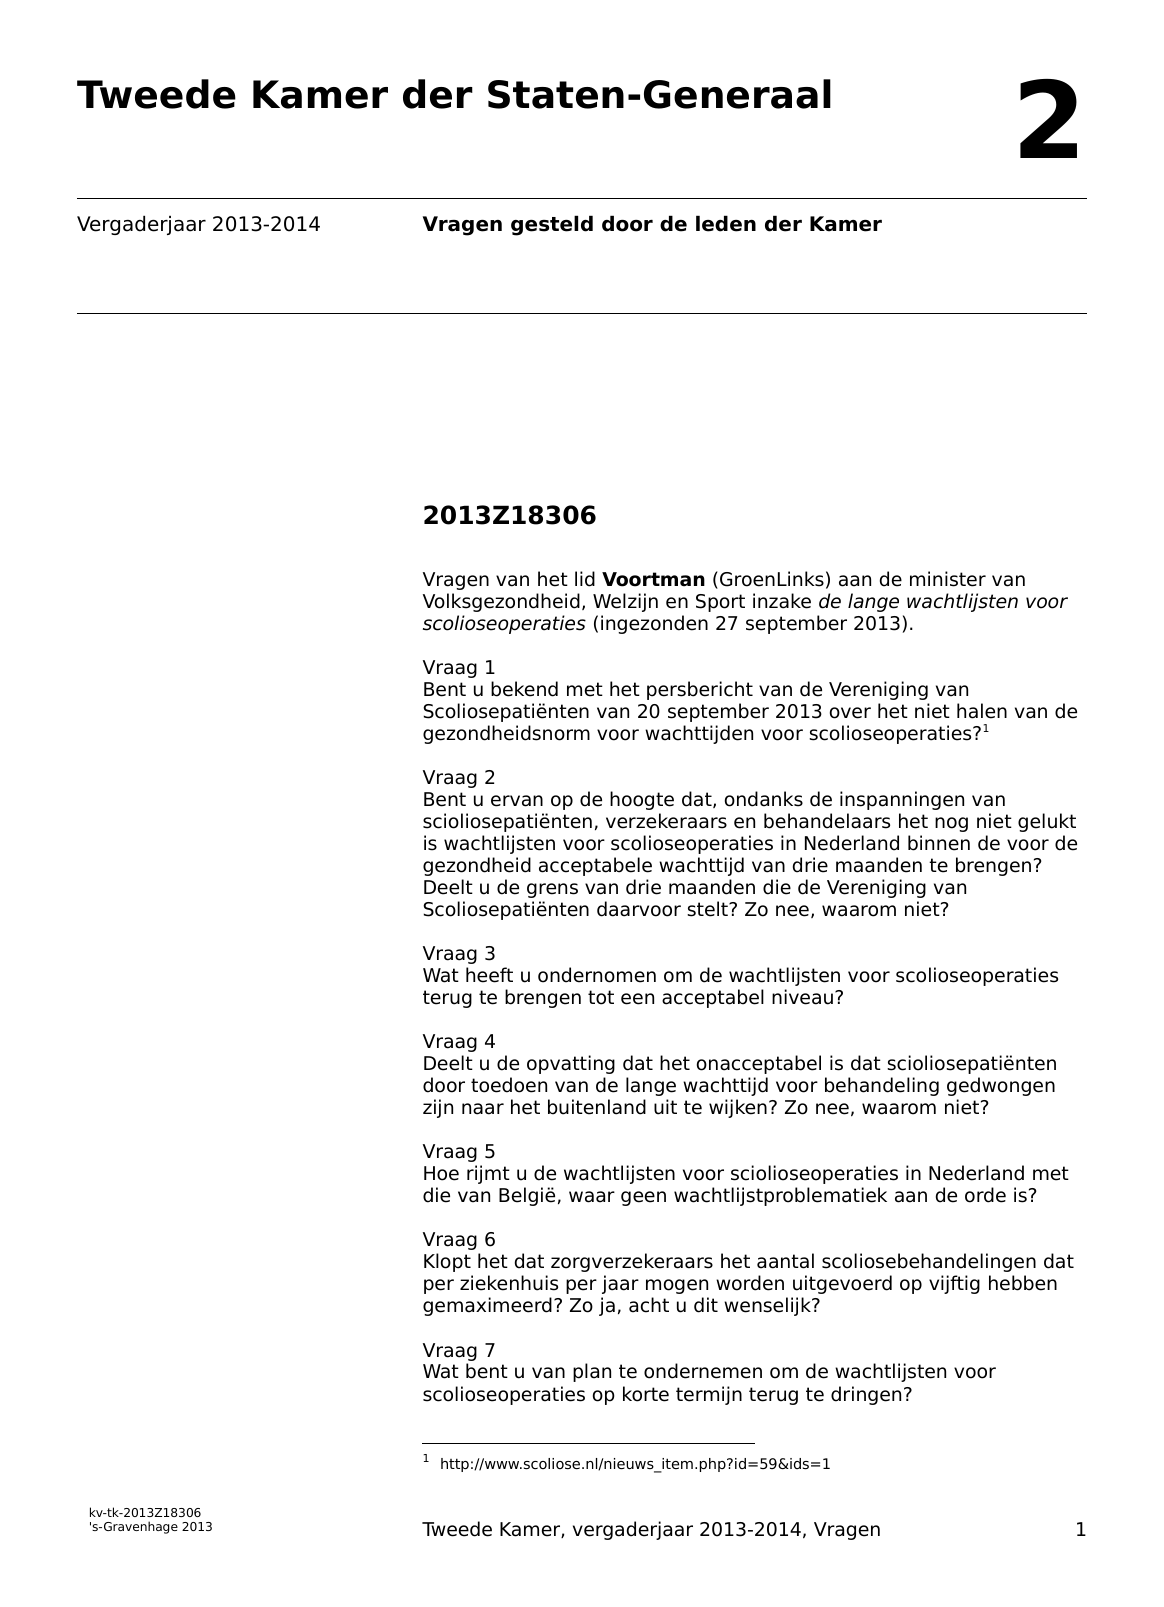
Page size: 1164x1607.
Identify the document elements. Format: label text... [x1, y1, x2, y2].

text Wat bent u van plan te ondernemen om de wachtlijsten voor scolioseoperaties op korte termijn terug te dringen? [422, 1361, 1087, 1405]
text Hoe rijmt u de wachtlijsten voor sciolioseoperaties in Nederland met die van België, waar geen wachtlijstproblematiek aan de orde is? [422, 1163, 1087, 1207]
text Vragen van het lid Voortman (GroenLinks) aan de minister van Volksgezondheid, Welzijn en Sport inzake de lange wachtlijsten voor scolioseoperaties (ingezonden 27 september 2013). [422, 569, 1087, 635]
text 's-Gravenhage 2013 [88, 1520, 323, 1534]
text http://www.scoliose.nl/nieuws_item.php?id=59&ids=1 [422, 1452, 1087, 1474]
text Vraag 4 [422, 1031, 1087, 1053]
text 2013Z18306 [422, 501, 1087, 531]
text Bent u bekend met het persbericht van de Vereniging van Scoliosepatiënten van 20 september 2013 over het niet halen van de gezondheidsnorm voor wachttijden voor scolioseoperaties? [422, 679, 1087, 745]
table_cell Vragen gesteld door de leden der Kamer [422, 199, 1087, 313]
text Vraag 2 [422, 767, 1087, 789]
text kv-tk-2013Z18306 [88, 1506, 323, 1520]
text Vraag 6 [422, 1229, 1087, 1251]
table_header Tweede Kamer der Staten-Generaal [77, 59, 886, 198]
text Vraag 5 [422, 1141, 1087, 1163]
text Vraag 1 [422, 657, 1087, 679]
table_cell Vergaderjaar 2013-2014 [77, 199, 422, 313]
text Vraag 3 [422, 943, 1087, 965]
text Klopt het dat zorgverzekeraars het aantal scoliosebehandelingen dat per ziekenhuis per jaar mogen worden uitgevoerd op vijftig hebben gemaximeerd? Zo ja, acht u dit wenselijk? [422, 1251, 1087, 1317]
table_header 2 [886, 59, 1087, 198]
text Deelt u de opvatting dat het onacceptabel is dat scioliosepatiënten door toedoen van de lange wachttijd voor behandeling gedwongen zijn naar het buitenland uit te wijken? Zo nee, waarom niet? [422, 1053, 1087, 1119]
text Bent u ervan op de hoogte dat, ondanks de inspanningen van scioliosepatiënten, verzekeraars en behandelaars het nog niet gelukt is wachtlijsten voor scolioseoperaties in Nederland binnen de voor de gezondheid acceptabele wachttijd van drie maanden te brengen? Deelt u de grens van drie maanden die de Vereniging van Scoliosepatiënten daarvoor stelt? Zo nee, waarom niet? [422, 789, 1087, 921]
text Vraag 7 [422, 1339, 1087, 1361]
text Wat heeft u ondernomen om de wachtlijsten voor scolioseoperaties terug te brengen tot een acceptabel niveau? [422, 965, 1087, 1009]
